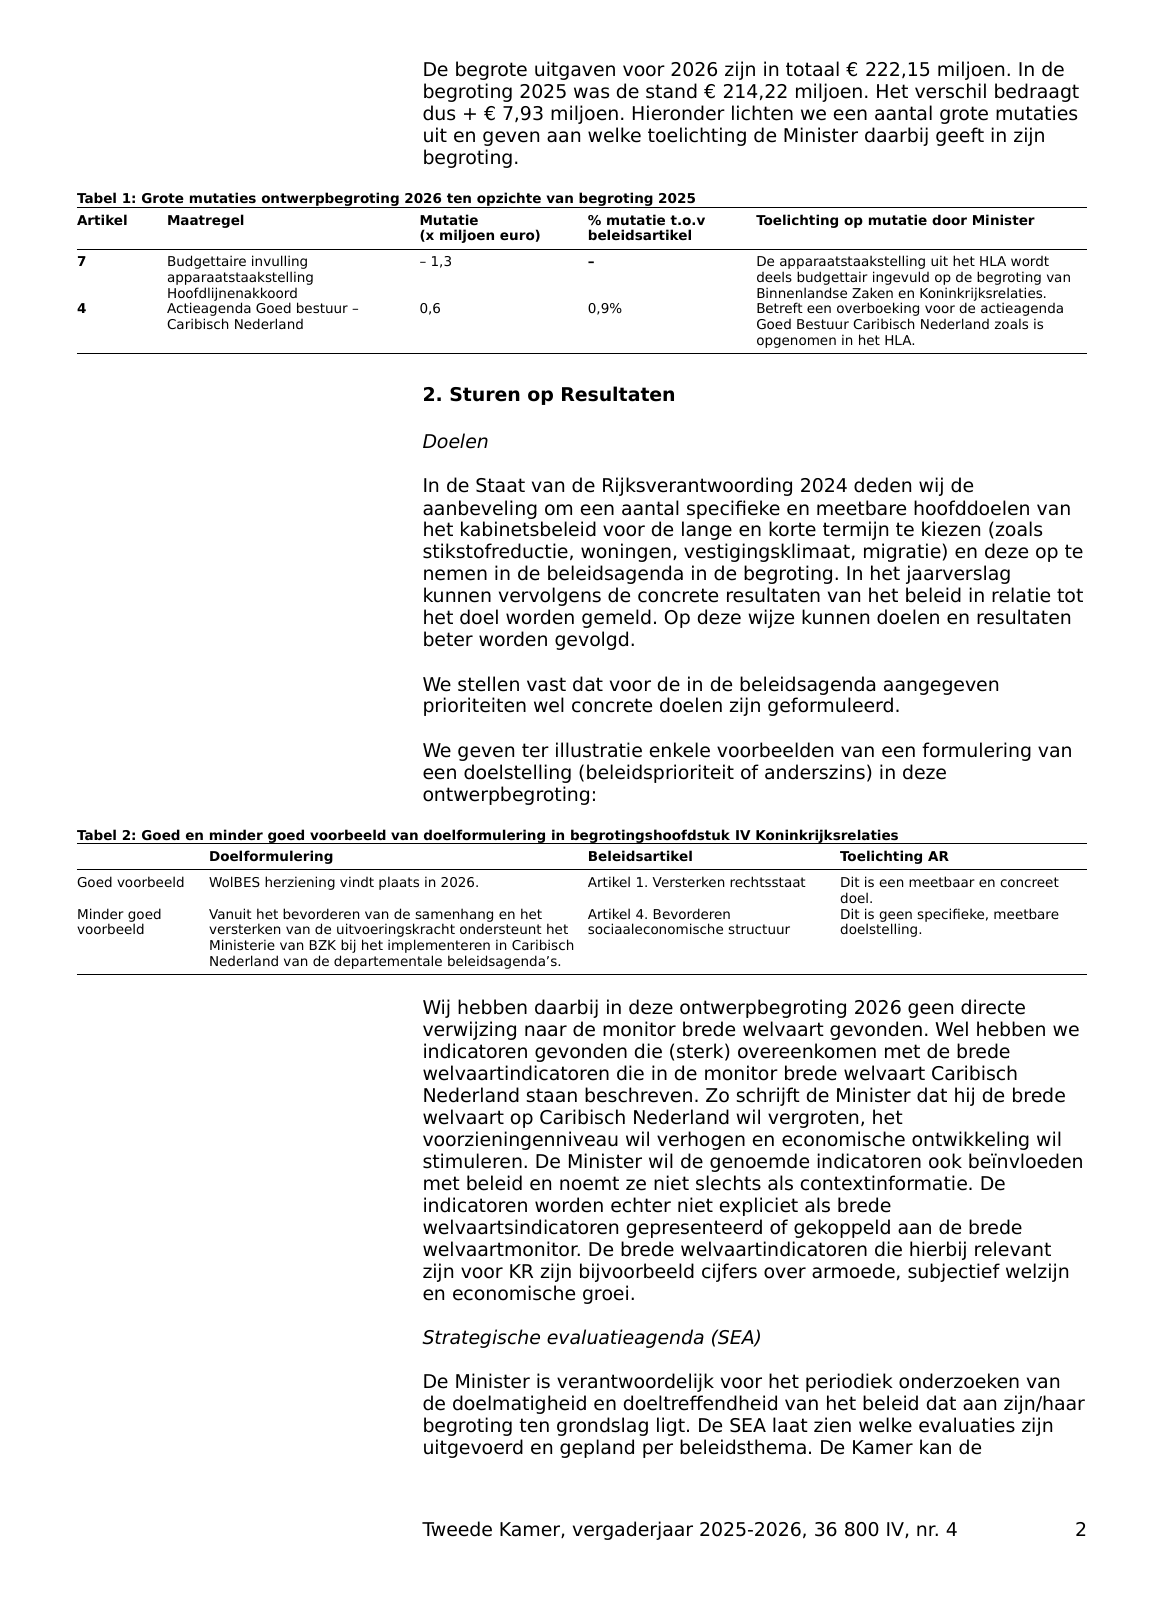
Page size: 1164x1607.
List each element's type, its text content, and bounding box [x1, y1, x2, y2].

table_cell Dit is geen specifieke, meetbare doelstelling. [834, 906, 1087, 974]
table_cell 0,6 [413, 301, 582, 353]
text We stellen vast dat voor de in de beleidsagenda aangegeven prioriteiten wel concrete doelen zijn geformuleerd. [422, 673, 1087, 717]
table_cell 4 [77, 301, 161, 353]
table_cell Goed voorbeeld [77, 870, 203, 906]
table_cell [77, 844, 203, 869]
table_cell Actieagenda Goed bestuur – Caribisch Nederland [161, 301, 413, 353]
table_cell % mutatie t.o.v beleidsartikel [582, 208, 750, 248]
subtitle Strategische evaluatieagenda (SEA) [422, 1327, 1087, 1349]
table_cell – [582, 250, 750, 301]
table_cell Budgettaire invulling apparaatstaakstelling Hoofdlijnenakkoord [161, 250, 413, 301]
table_cell De apparaatstaakstelling uit het HLA wordt deels budgettair ingevuld op de begroting van Binnenlandse Zaken en Koninkrĳksrelaties. [750, 250, 1087, 301]
subtitle 2. Sturen op Resultaten [422, 384, 1087, 406]
text We geven ter illustratie enkele voorbeelden van een formulering van een doelstelling (beleidsprioriteit of anderszins) in deze ontwerpbegroting: [422, 739, 1087, 806]
table_cell 0,9% [582, 301, 750, 353]
text In de Staat van de Rijksverantwoording 2024 deden wij de aanbeveling om een aantal specifieke en meetbare hoofddoelen van het kabinetsbeleid voor de lange en korte termijn te kiezen (zoals stikstofreductie, woningen, vestigingsklimaat, migratie) en deze op te nemen in de beleidsagenda in de begroting. In het jaarverslag kunnen vervolgens de concrete resultaten van het beleid in relatie tot het doel worden gemeld. Op deze wijze kunnen doelen en resultaten beter worden gevolgd. [422, 475, 1087, 651]
table_header Tabel 1: Grote mutaties ontwerpbegroting 2026 ten opzichte van begroting 2025 [77, 191, 1087, 207]
text Wij hebben daarbij in deze ontwerpbegroting 2026 geen directe verwijzing naar de monitor brede welvaart gevonden. Wel hebben we indicatoren gevonden die (sterk) overeenkomen met de brede welvaartindicatoren die in de monitor brede welvaart Caribisch Nederland staan beschreven. Zo schrijft de Minister dat hij de brede welvaart op Caribisch Nederland wil vergroten, het voorzieningenniveau wil verhogen en economische ontwikkeling wil stimuleren. De Minister wil de genoemde indicatoren ook beïnvloeden met beleid en noemt ze niet slechts als contextinformatie. De indicatoren worden echter niet expliciet als brede welvaartsindicatoren gepresenteerd of gekoppeld aan de brede welvaartmonitor. De brede welvaartindicatoren die hierbij relevant zijn voor KR zijn bijvoorbeeld cijfers over armoede, subjectief welzijn en economische groei. [422, 997, 1087, 1305]
table_cell – 1,3 [413, 250, 582, 301]
table_cell Artikel 4. Bevorderen sociaaleconomische structuur [582, 906, 834, 974]
table_cell Minder goed voorbeeld [77, 906, 203, 974]
table_cell Dit is een meetbaar en concreet doel. [834, 870, 1087, 906]
table_cell Maatregel [161, 208, 413, 248]
table_cell Artikel [77, 208, 161, 248]
table_cell Vanuit het bevorderen van de samenhang en het versterken van de uitvoeringskracht ondersteunt het Ministerie van BZK bĳ het implementeren in Caribisch Nederland van de departementale beleidsagenda’s. [203, 906, 582, 974]
text De Minister is verantwoordelijk voor het periodiek onderzoeken van de doelmatigheid en doeltreffendheid van het beleid dat aan zijn/haar begroting ten grondslag ligt. De SEA laat zien welke evaluaties zijn uitgevoerd en gepland per beleidsthema. De Kamer kan de [422, 1371, 1087, 1459]
table_cell 7 [77, 250, 161, 301]
subtitle Doelen [422, 431, 1087, 453]
table_header Tabel 2: Goed en minder goed voorbeeld van doelformulering in begrotingshoofdstuk IV Koninkrijksrelaties [77, 828, 1087, 843]
text De begrote uitgaven voor 2026 zijn in totaal € 222,15 miljoen. In de begroting 2025 was de stand € 214,22 miljoen. Het verschil bedraagt dus + € 7,93 miljoen. Hieronder lichten we een aantal grote mutaties uit en geven aan welke toelichting de Minister daarbij geeft in zijn begroting. [422, 59, 1087, 169]
table_cell Artikel 1. Versterken rechtsstaat [582, 870, 834, 906]
table_cell Beleidsartikel [582, 844, 834, 869]
table_cell Betreft een overboeking voor de actieagenda Goed Bestuur Caribisch Nederland zoals is opgenomen in het HLA. [750, 301, 1087, 353]
table_cell WolBES herziening vindt plaats in 2026. [203, 870, 582, 906]
table_cell Doelformulering [203, 844, 582, 869]
table_cell Mutatie (x miljoen euro) [413, 208, 582, 248]
table_cell Toelichting AR [834, 844, 1087, 869]
table_cell Toelichting op mutatie door Minister [750, 208, 1087, 248]
